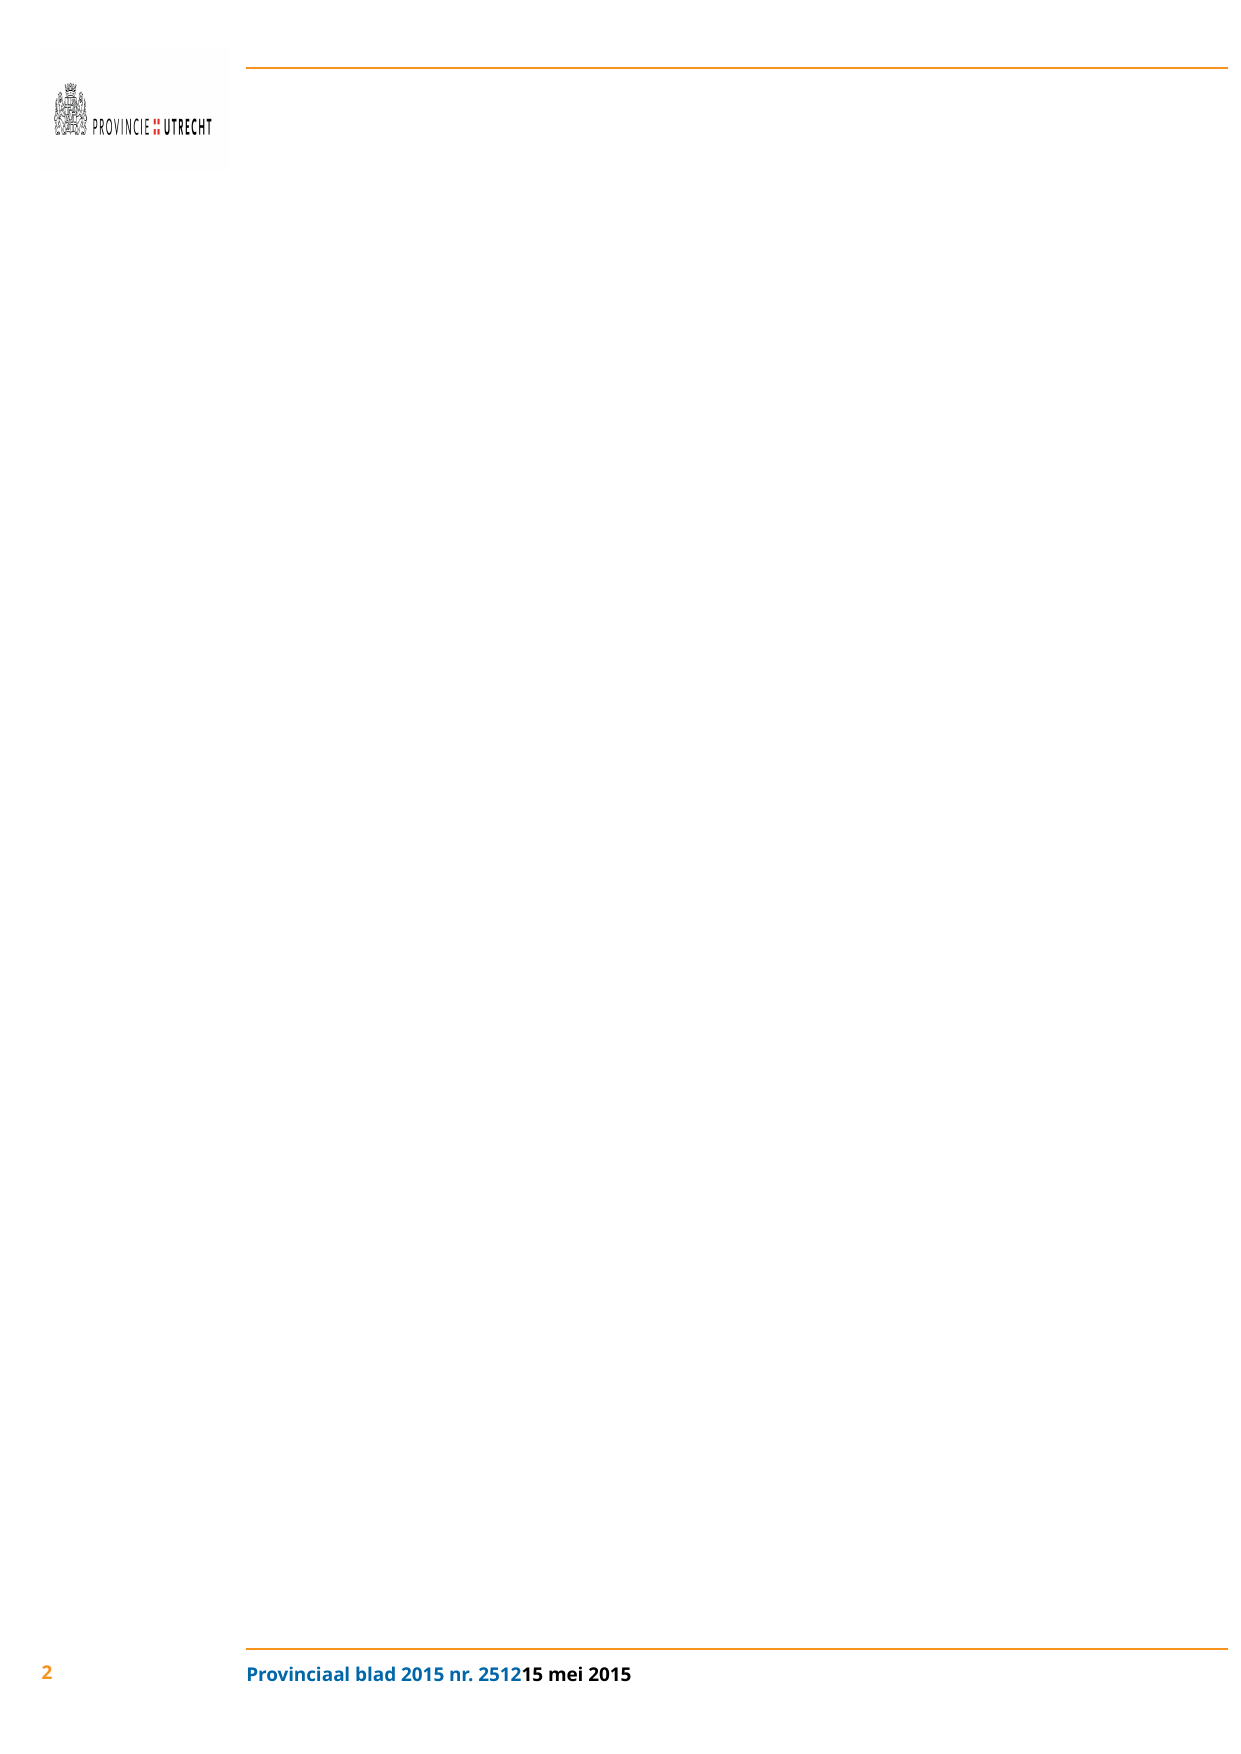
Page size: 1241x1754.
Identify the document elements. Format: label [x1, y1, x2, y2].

picture [41, 47, 231, 172]
